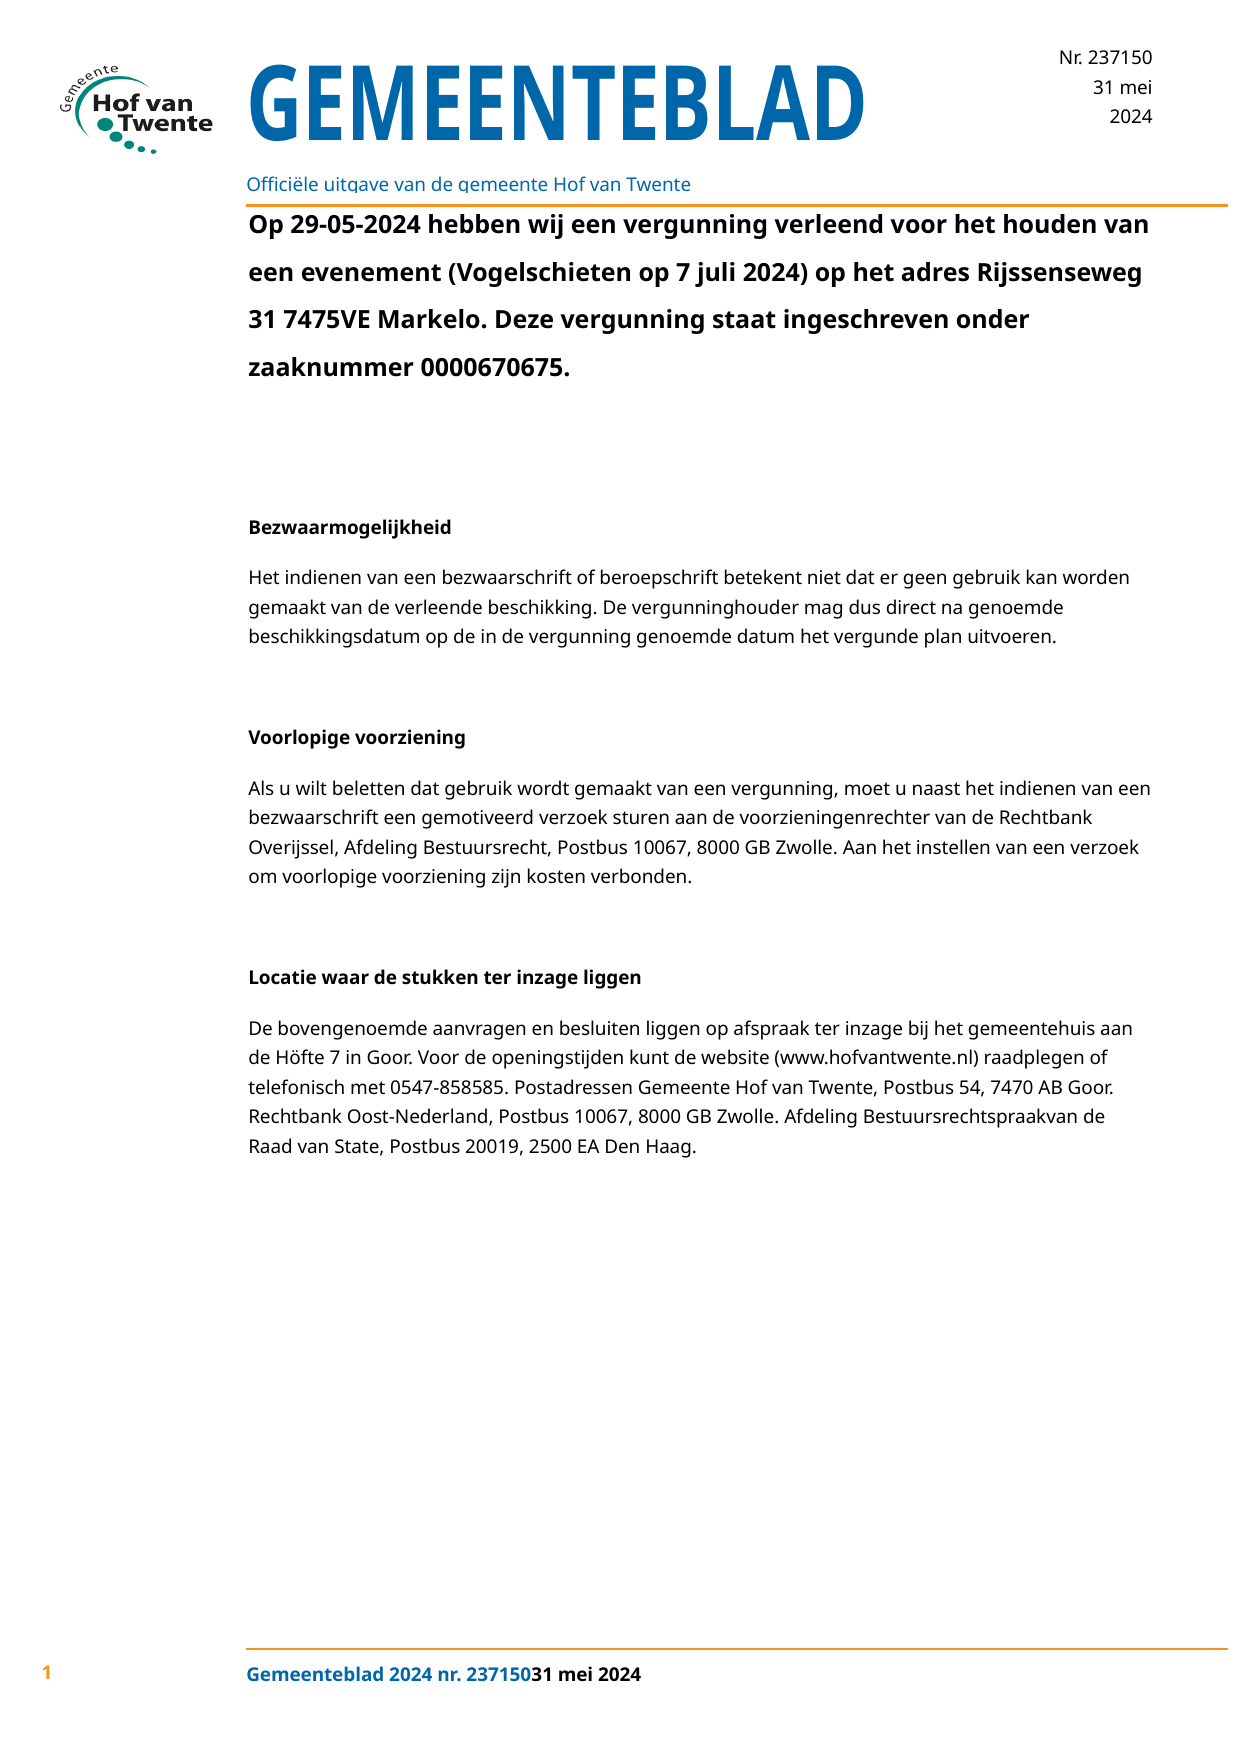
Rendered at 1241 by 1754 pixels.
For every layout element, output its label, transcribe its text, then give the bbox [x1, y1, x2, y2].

text Locatie waar de stukken ter inzage liggen [248, 964, 1152, 990]
text Als u wilt beletten dat gebruik wordt gemaakt van een vergunning, moet u naast het indienen van een bezwaarschrift een gemotiveerd verzoek sturen aan de voorzieningenrechter van de Rechtbank Overijssel, Afdeling Bestuursrecht, Postbus 10067, 8000 GB Zwolle. Aan het instellen van een verzoek om voorlopige voorziening zijn kosten verbonden. [248, 775, 1152, 889]
text De bovengenoemde aanvragen en besluiten liggen op afspraak ter inzage bij het gemeentehuis aan de Höfte 7 in Goor. Voor de openingstijden kunt de website (www.hofvantwente.nl) raadplegen of telefonisch met 0547-858585. Postadressen Gemeente Hof van Twente, Postbus 54, 7470 AB Goor. Rechtbank Oost-Nederland, Postbus 10067, 8000 GB Zwolle. Afdeling Bestuursrechtspraakvan de Raad van State, Postbus 20019, 2500 EA Den Haag. [248, 1015, 1152, 1159]
text Het indienen van een bezwaarschrift of beroepschrift betekent niet dat er geen gebruik kan worden gemaakt van de verleende beschikking. De vergunninghouder mag dus direct na genoemde beschikkingsdatum op de in de vergunning genoemde datum het vergunde plan uitvoeren. [248, 564, 1152, 649]
picture [41, 47, 231, 172]
text Op 29-05-2024 hebben wij een vergunning verleend voor het houden van een evenement (Vogelschieten op 7 juli 2024) op het adres Rijssenseweg 31 7475VE Markelo. Deze vergunning staat ingeschreven onder zaaknummer 0000670675. [248, 207, 1152, 384]
text Voorlopige voorziening [248, 724, 1152, 750]
text Bezwaarmogelijkheid [248, 514, 1152, 540]
